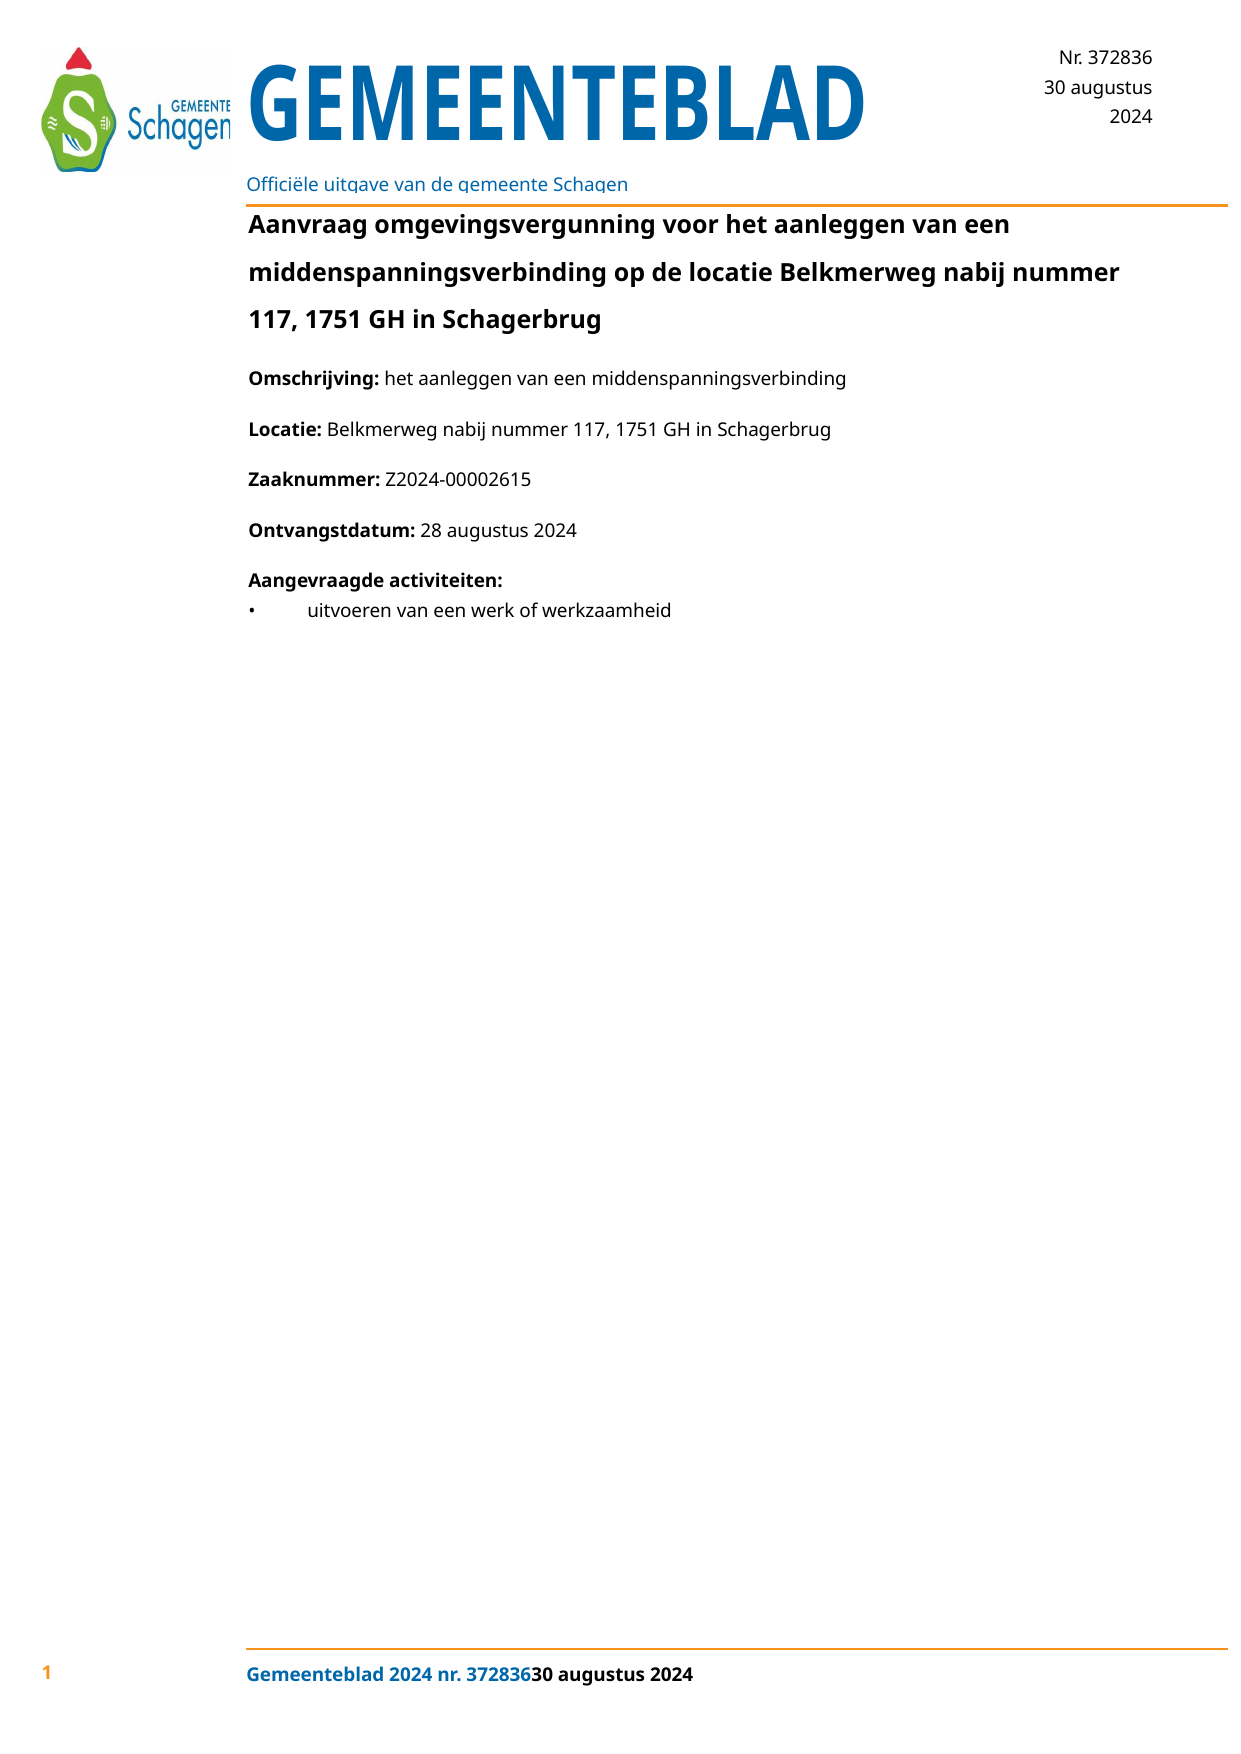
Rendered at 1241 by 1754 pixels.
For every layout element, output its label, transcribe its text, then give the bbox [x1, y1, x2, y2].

text Aanvraag omgevingsvergunning voor het aanleggen van een middenspanningsverbinding op de locatie Belkmerweg nabij nummer 117, 1751 GH in Schagerbrug [248, 207, 1152, 336]
text Ontvangstdatum: 28 augustus 2024 [248, 517, 1152, 542]
text Omschrijving: het aanleggen van een middenspanningsverbinding [248, 366, 1152, 391]
text Zaaknummer: Z2024-00002615 [248, 466, 1152, 492]
text Aangevraagde activiteiten: [248, 567, 1152, 593]
list uitvoeren van een werk of werkzaamheid [248, 597, 1152, 622]
picture [41, 47, 231, 172]
text Locatie: Belkmerweg nabij nummer 117, 1751 GH in Schagerbrug [248, 416, 1152, 442]
